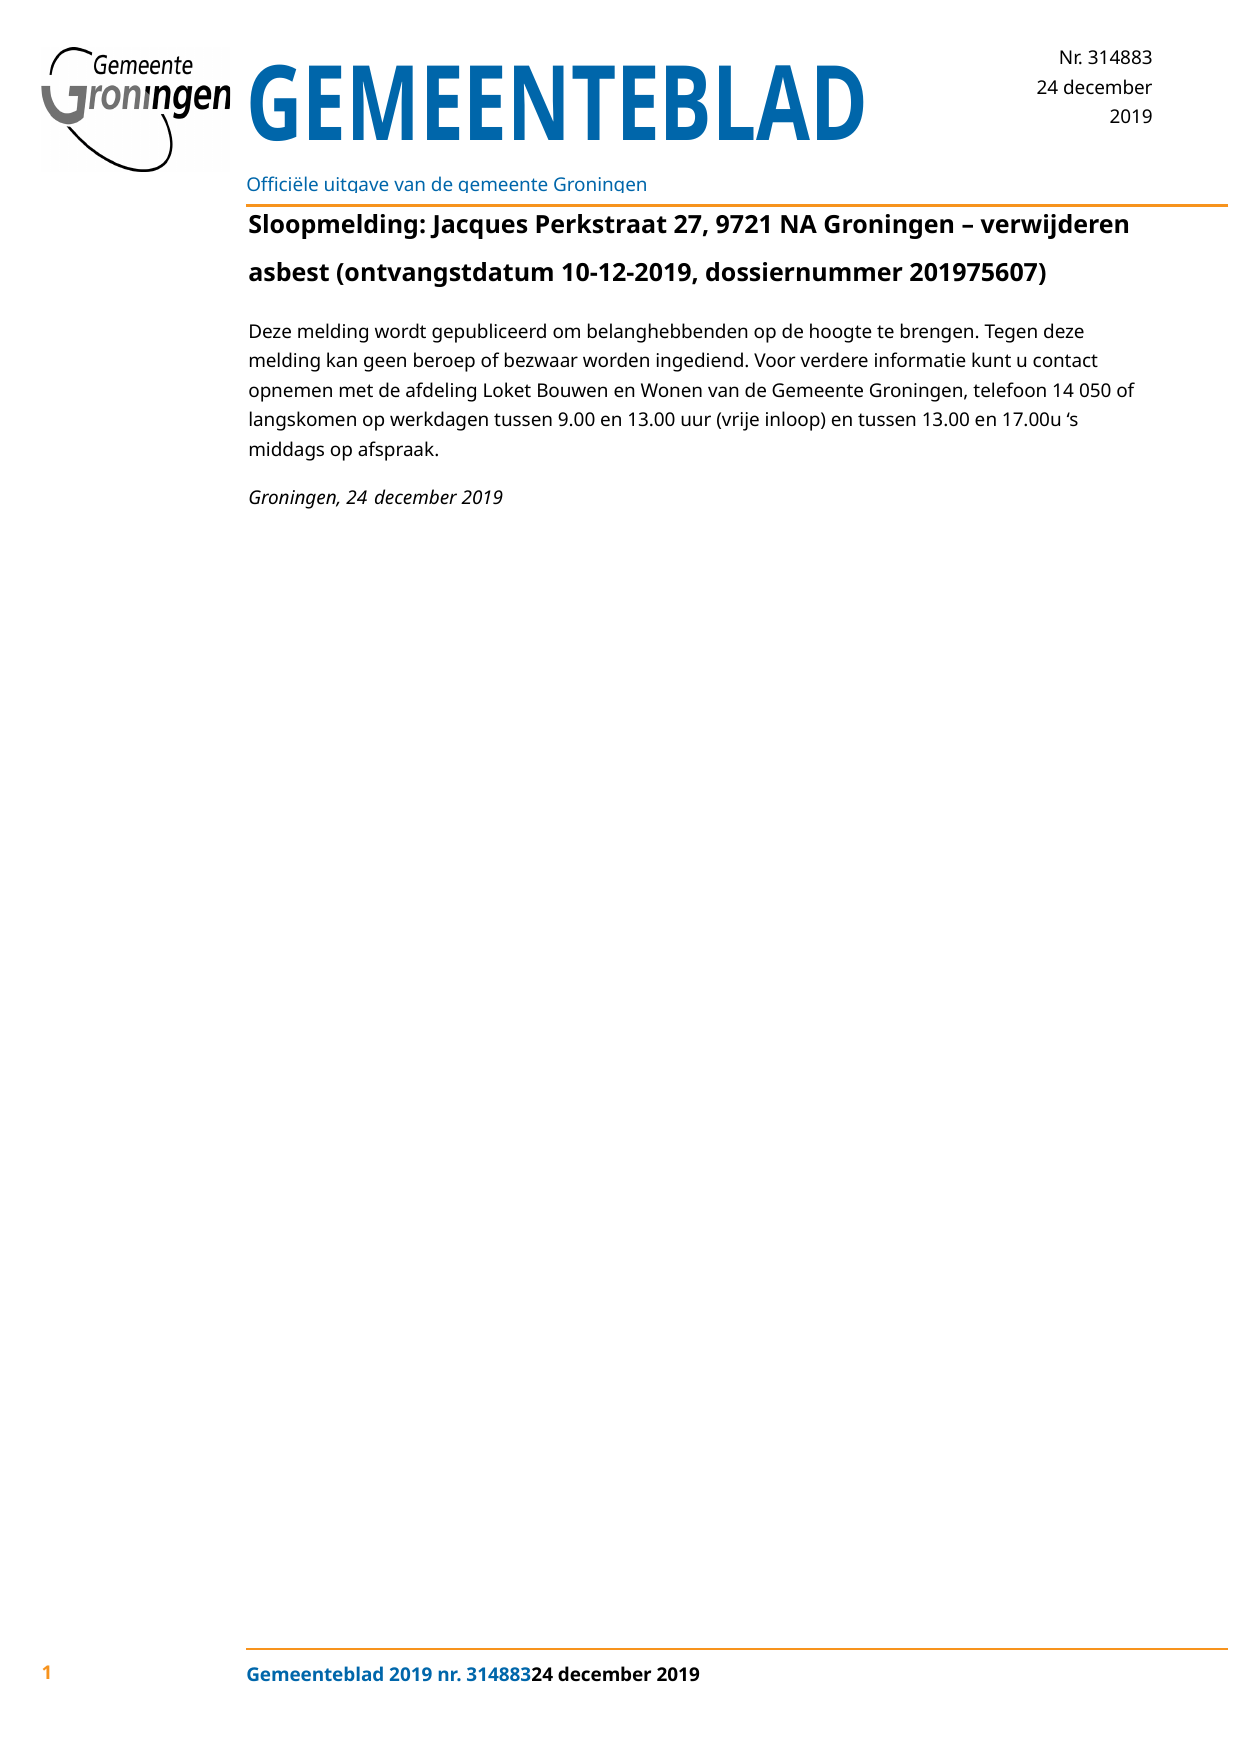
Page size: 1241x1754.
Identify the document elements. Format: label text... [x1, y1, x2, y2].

text Groningen, 24 december 2019 [248, 484, 1152, 510]
picture [41, 47, 231, 172]
text Sloopmelding: Jacques Perkstraat 27, 9721 NA Groningen – verwijderen asbest (ontvangstdatum 10-12-2019, dossiernummer 201975607) [248, 207, 1152, 288]
text Deze melding wordt gepubliceerd om belanghebbenden op de hoogte te brengen. Tegen deze melding kan geen beroep of bezwaar worden ingediend. Voor verdere informatie kunt u contact opnemen met de afdeling Loket Bouwen en Wonen van de Gemeente Groningen, telefoon 14 050 of langskomen op werkdagen tussen 9.00 en 13.00 uur (vrije inloop) en tussen 13.00 en 17.00u ‘s middags op afspraak. [248, 318, 1152, 462]
